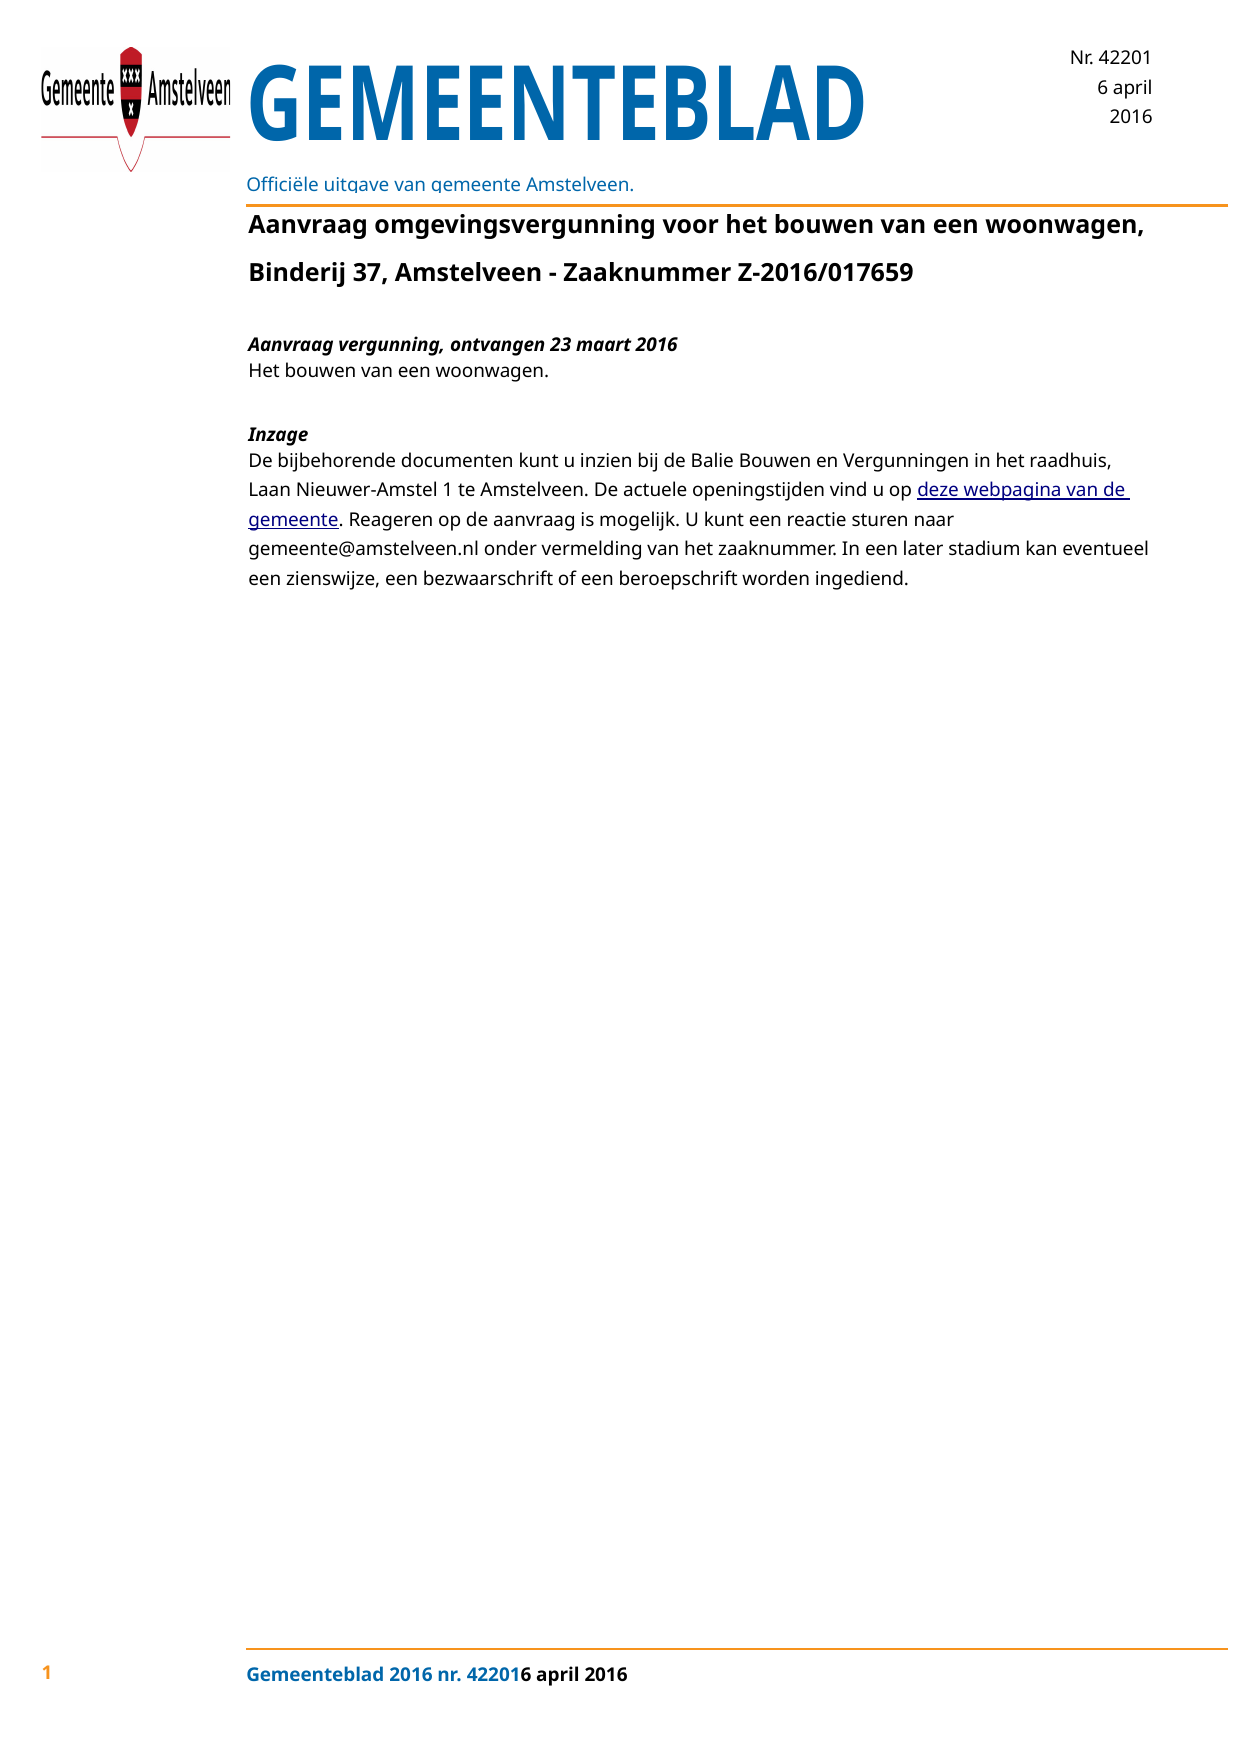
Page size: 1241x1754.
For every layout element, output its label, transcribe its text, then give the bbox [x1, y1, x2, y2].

text Het bouwen van een woonwagen. [248, 357, 1152, 383]
text Inzage [248, 421, 1152, 447]
text De bijbehorende documenten kunt u inzien bij de Balie Bouwen en Vergunningen in het raadhuis, Laan Nieuwer-Amstel 1 te Amstelveen. De actuele openingstijden vind u op deze webpagina van de gemeente. Reageren op de aanvraag is mogelijk. U kunt een reactie sturen naar gemeente@amstelveen.nl onder vermelding van het zaaknummer. In een later stadium kan eventueel een zienswijze, een bezwaarschrift of een beroepschrift worden ingediend. [248, 447, 1152, 591]
text Aanvraag omgevingsvergunning voor het bouwen van een woonwagen, Binderij 37, Amstelveen - Zaaknummer Z-2016/017659 [248, 207, 1152, 288]
text Aanvraag vergunning, ontvangen 23 maart 2016 [248, 331, 1152, 357]
picture [41, 47, 231, 172]
